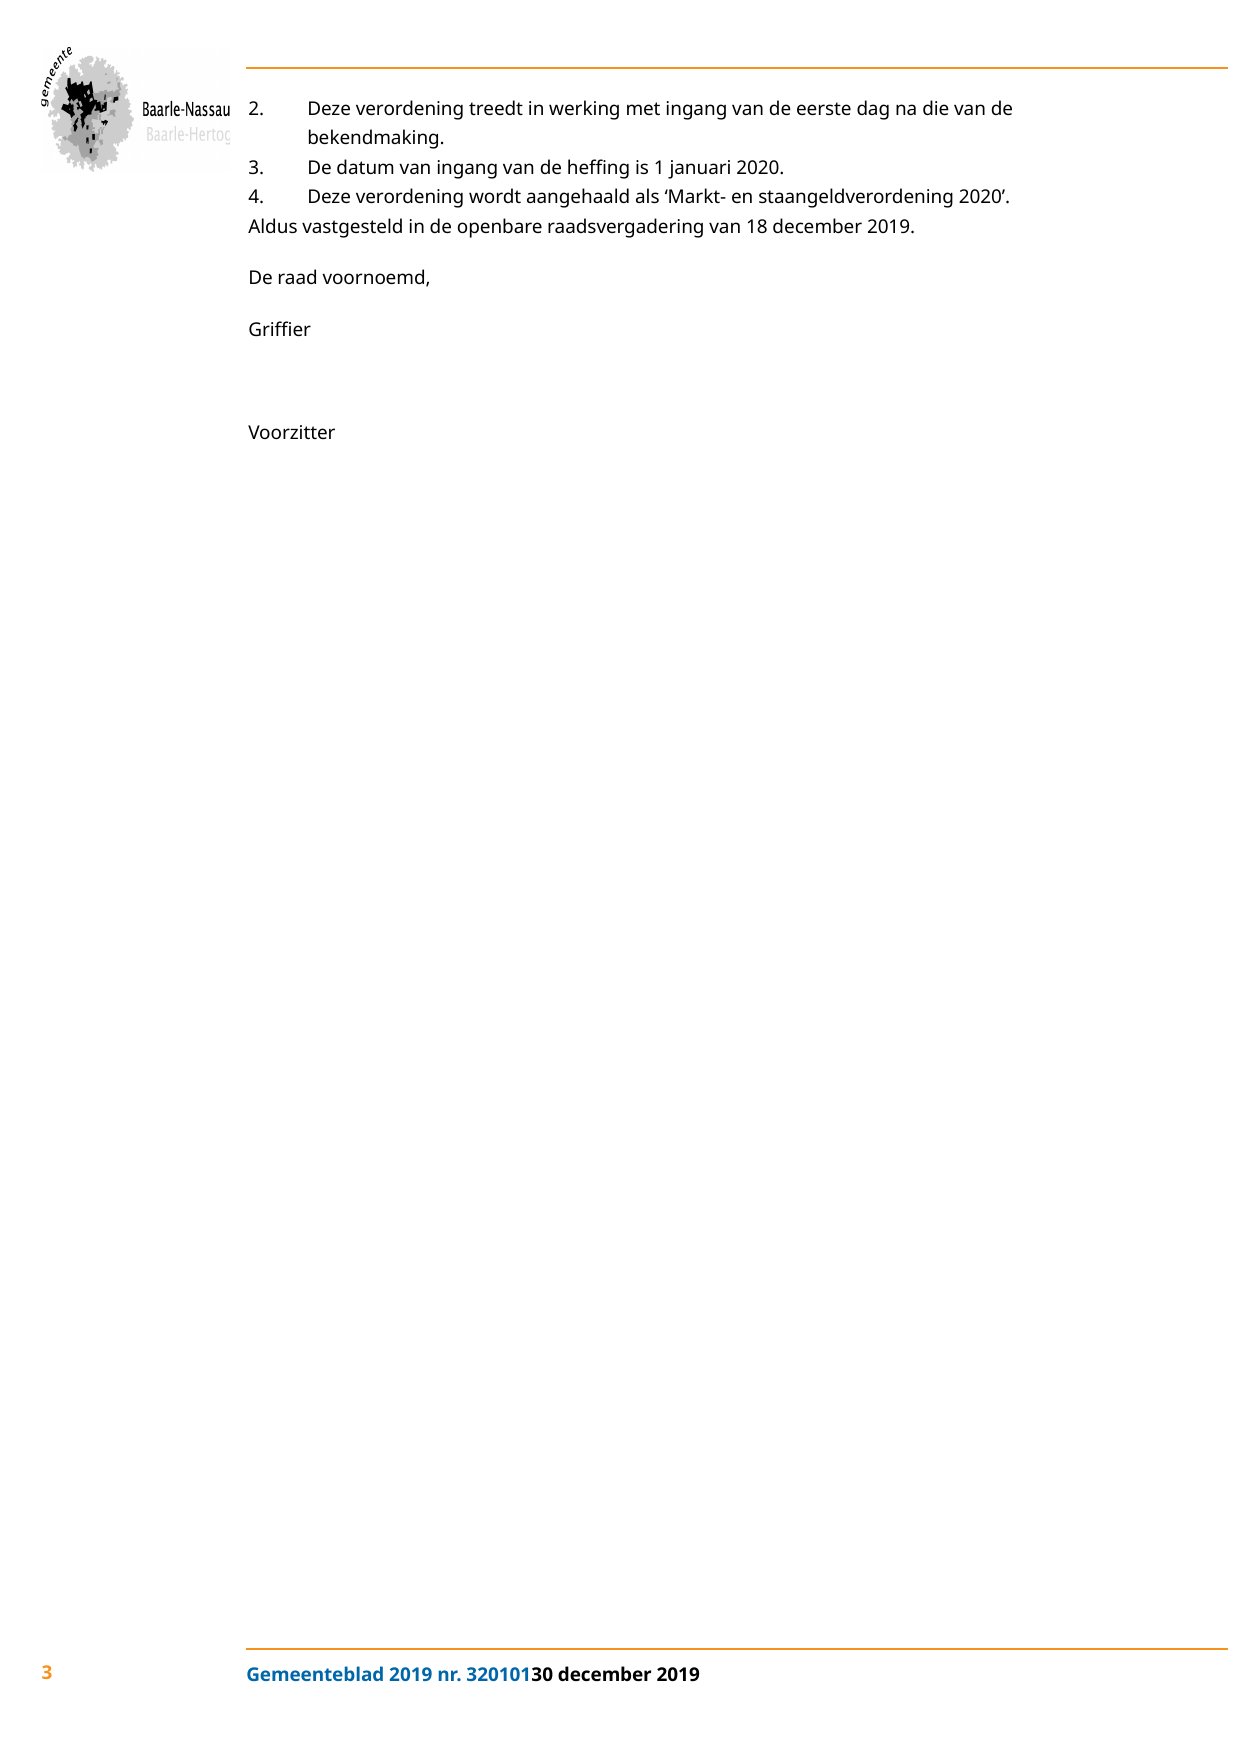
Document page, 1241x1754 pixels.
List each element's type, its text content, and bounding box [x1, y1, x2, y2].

text Aldus vastgesteld in de openbare raadsvergadering van 18 december 2019. [248, 213, 1152, 239]
list Deze verordening treedt in werking met ingang van de eerste dag na die van de bekendmaking. [248, 95, 1152, 150]
list De datum van ingang van de heffing is 1 januari 2020. [248, 154, 1152, 180]
list Deze verordening wordt aangehaald als ‘Markt- en staangeldverordening 2020’. [248, 183, 1152, 209]
text Griffier [248, 316, 1152, 342]
picture [41, 47, 231, 172]
text Voorzitter [248, 419, 1152, 445]
text De raad voornoemd, [248, 264, 1152, 290]
